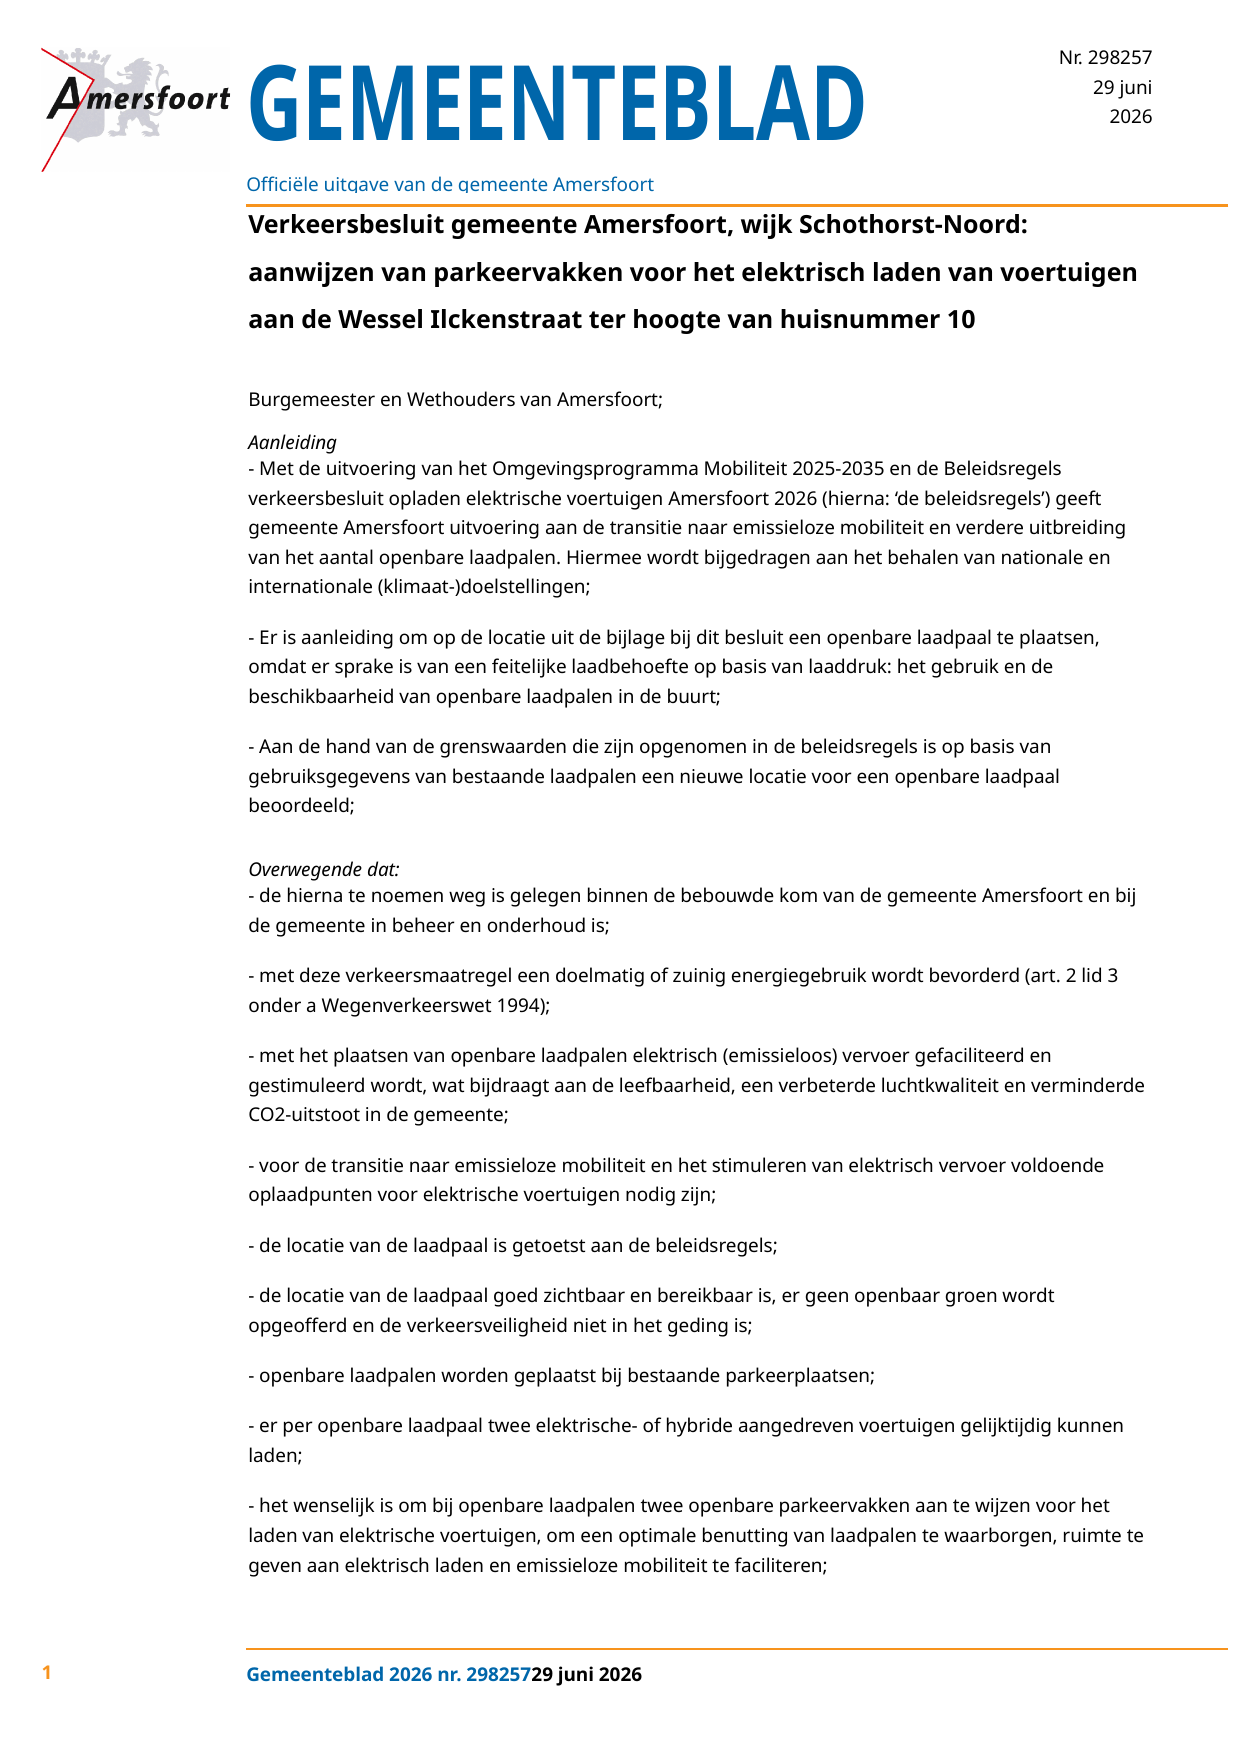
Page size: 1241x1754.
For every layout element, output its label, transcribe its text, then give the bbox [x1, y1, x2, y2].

text - het wenselijk is om bij openbare laadpalen twee openbare parkeervakken aan te wijzen voor het laden van elektrische voertuigen, om een optimale benutting van laadpalen te waarborgen, ruimte te geven aan elektrisch laden en emissieloze mobiliteit te faciliteren; [248, 1493, 1152, 1578]
text Verkeersbesluit gemeente Amersfoort, wijk Schothorst-Noord: aanwijzen van parkeervakken voor het elektrisch laden van voertuigen aan de Wessel Ilckenstraat ter hoogte van huisnummer 10 [248, 207, 1152, 336]
picture [41, 47, 231, 172]
text - met deze verkeersmaatregel een doelmatig of zuinig energiegebruik wordt bevorderd (art. 2 lid 3 onder a Wegenverkeerswet 1994); [248, 962, 1152, 1018]
text - de hierna te noemen weg is gelegen binnen de bebouwde kom van de gemeente Amersfoort en bij de gemeente in beheer en onderhoud is; [248, 882, 1152, 938]
text Overwegende dat: [248, 857, 1152, 882]
text - de locatie van de laadpaal is getoetst aan de beleidsregels; [248, 1232, 1152, 1258]
text - Aan de hand van de grenswaarden die zijn opgenomen in de beleidsregels is op basis van gebruiksgegevens van bestaande laadpalen een nieuwe locatie voor een openbare laadpaal beoordeeld; [248, 733, 1152, 818]
text - de locatie van de laadpaal goed zichtbaar en bereikbaar is, er geen openbaar groen wordt opgeofferd en de verkeersveiligheid niet in het geding is; [248, 1282, 1152, 1338]
text Aanleiding [248, 429, 1152, 455]
text - met het plaatsen van openbare laadpalen elektrisch (emissieloos) vervoer gefaciliteerd en gestimuleerd wordt, wat bijdraagt aan de leefbaarheid, een verbeterde luchtkwaliteit en verminderde CO2-uitstoot in de gemeente; [248, 1042, 1152, 1127]
text - er per openbare laadpaal twee elektrische- of hybride aangedreven voertuigen gelijktijdig kunnen laden; [248, 1413, 1152, 1468]
text - openbare laadpalen worden geplaatst bij bestaande parkeerplaatsen; [248, 1362, 1152, 1388]
text - Er is aanleiding om op de locatie uit de bijlage bij dit besluit een openbare laadpaal te plaatsen, omdat er sprake is van een feitelijke laadbehoefte op basis van laaddruk: het gebruik en de beschikbaarheid van openbare laadpalen in de buurt; [248, 624, 1152, 709]
text - Met de uitvoering van het Omgevingsprogramma Mobiliteit 2025-2035 en de Beleidsregels verkeersbesluit opladen elektrische voertuigen Amersfoort 2026 (hierna: ‘de beleidsregels’) geeft gemeente Amersfoort uitvoering aan de transitie naar emissieloze mobiliteit en verdere uitbreiding van het aantal openbare laadpalen. Hiermee wordt bijgedragen aan het behalen van nationale en internationale (klimaat-)doelstellingen; [248, 455, 1152, 599]
text Burgemeester en Wethouders van Amersfoort; [248, 386, 1152, 412]
text - voor de transitie naar emissieloze mobiliteit en het stimuleren van elektrisch vervoer voldoende oplaadpunten voor elektrische voertuigen nodig zijn; [248, 1152, 1152, 1207]
